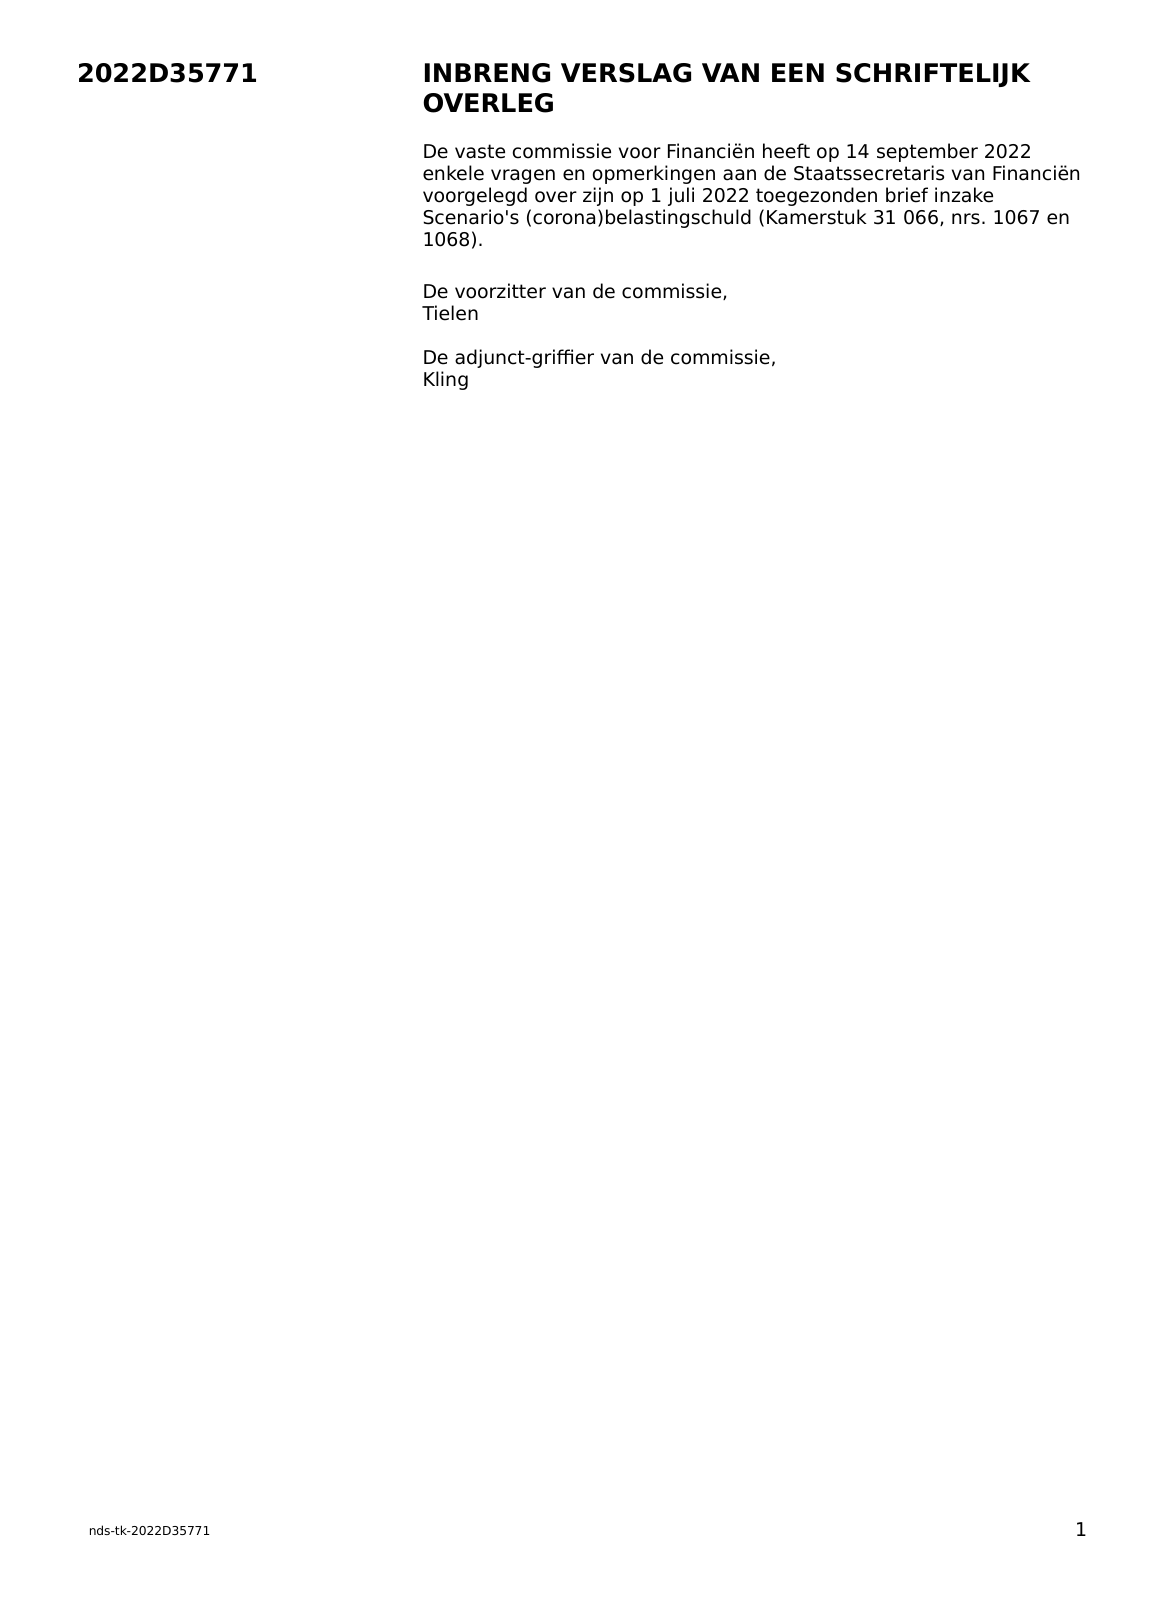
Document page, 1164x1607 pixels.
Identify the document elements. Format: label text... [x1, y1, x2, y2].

text 2022D35771 INBRENG VERSLAG VAN EEN SCHRIFTELIJK OVERLEG [77, 59, 1087, 118]
text De voorzitter van de commissie, Tielen [422, 281, 1087, 324]
text De vaste commissie voor Financiën heeft op 14 september 2022 enkele vragen en opmerkingen aan de Staatssecretaris van Financiën voorgelegd over zijn op 1 juli 2022 toegezonden brief inzake Scenario's (corona)belastingschuld (Kamerstuk 31 066, nrs. 1067 en 1068). [422, 141, 1087, 251]
text nds-tk-2022D35771 [88, 1524, 323, 1538]
text De adjunct-griffier van de commissie, Kling [422, 347, 1087, 391]
